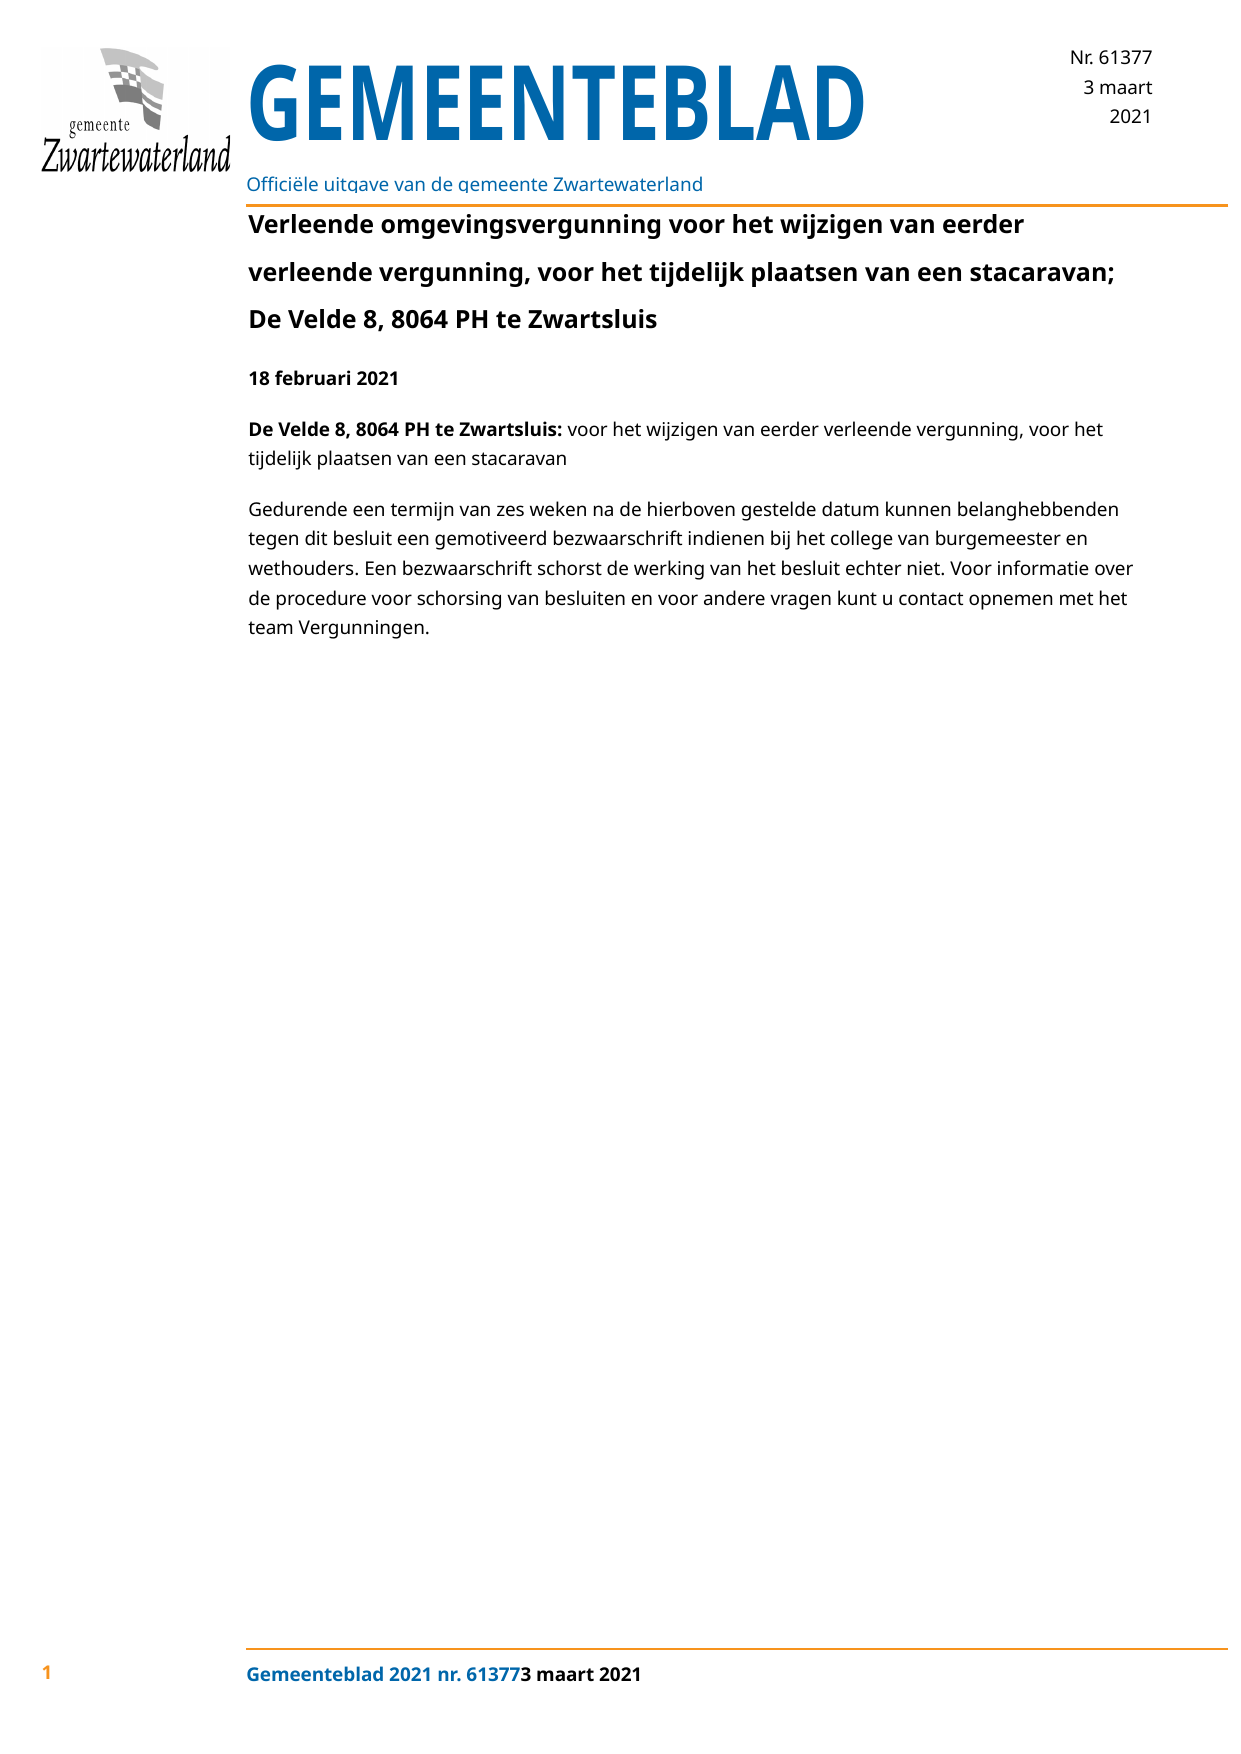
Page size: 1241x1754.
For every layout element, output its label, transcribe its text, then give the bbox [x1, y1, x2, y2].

picture [41, 47, 231, 172]
text De Velde 8, 8064 PH te Zwartsluis: voor het wijzigen van eerder verleende vergunning, voor het tijdelijk plaatsen van een stacaravan [248, 416, 1152, 471]
text Gedurende een termijn van zes weken na de hierboven gestelde datum kunnen belanghebbenden tegen dit besluit een gemotiveerd bezwaarschrift indienen bij het college van burgemeester en wethouders. Een bezwaarschrift schorst de werking van het besluit echter niet. Voor informatie over de procedure voor schorsing van besluiten en voor andere vragen kunt u contact opnemen met het team Vergunningen. [248, 496, 1152, 640]
text Verleende omgevingsvergunning voor het wijzigen van eerder verleende vergunning, voor het tijdelijk plaatsen van een stacaravan; De Velde 8, 8064 PH te Zwartsluis [248, 207, 1152, 336]
text 18 februari 2021 [248, 366, 1152, 391]
